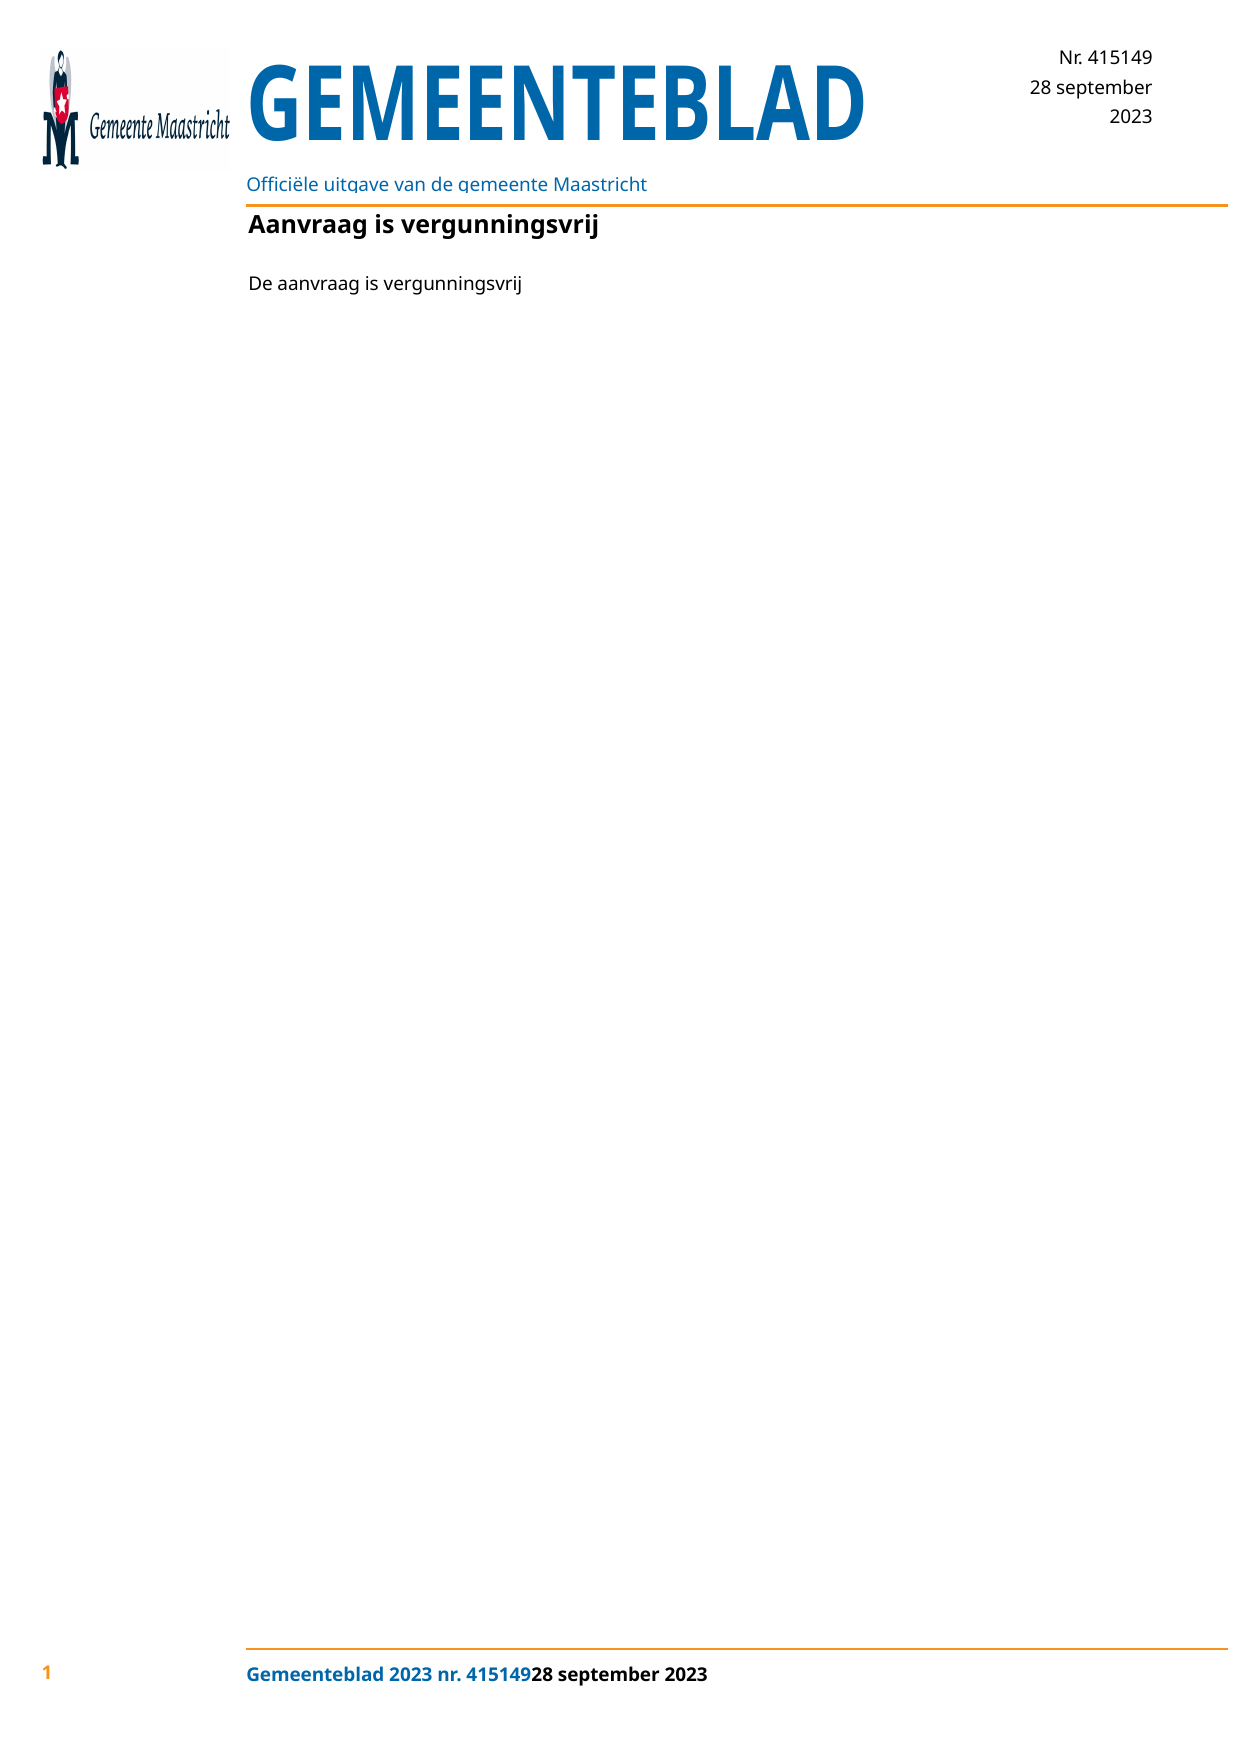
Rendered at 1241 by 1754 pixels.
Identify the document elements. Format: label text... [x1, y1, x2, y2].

picture [41, 47, 231, 172]
text Aanvraag is vergunningsvrij [248, 207, 1152, 241]
text De aanvraag is vergunningsvrij [248, 270, 1152, 296]
